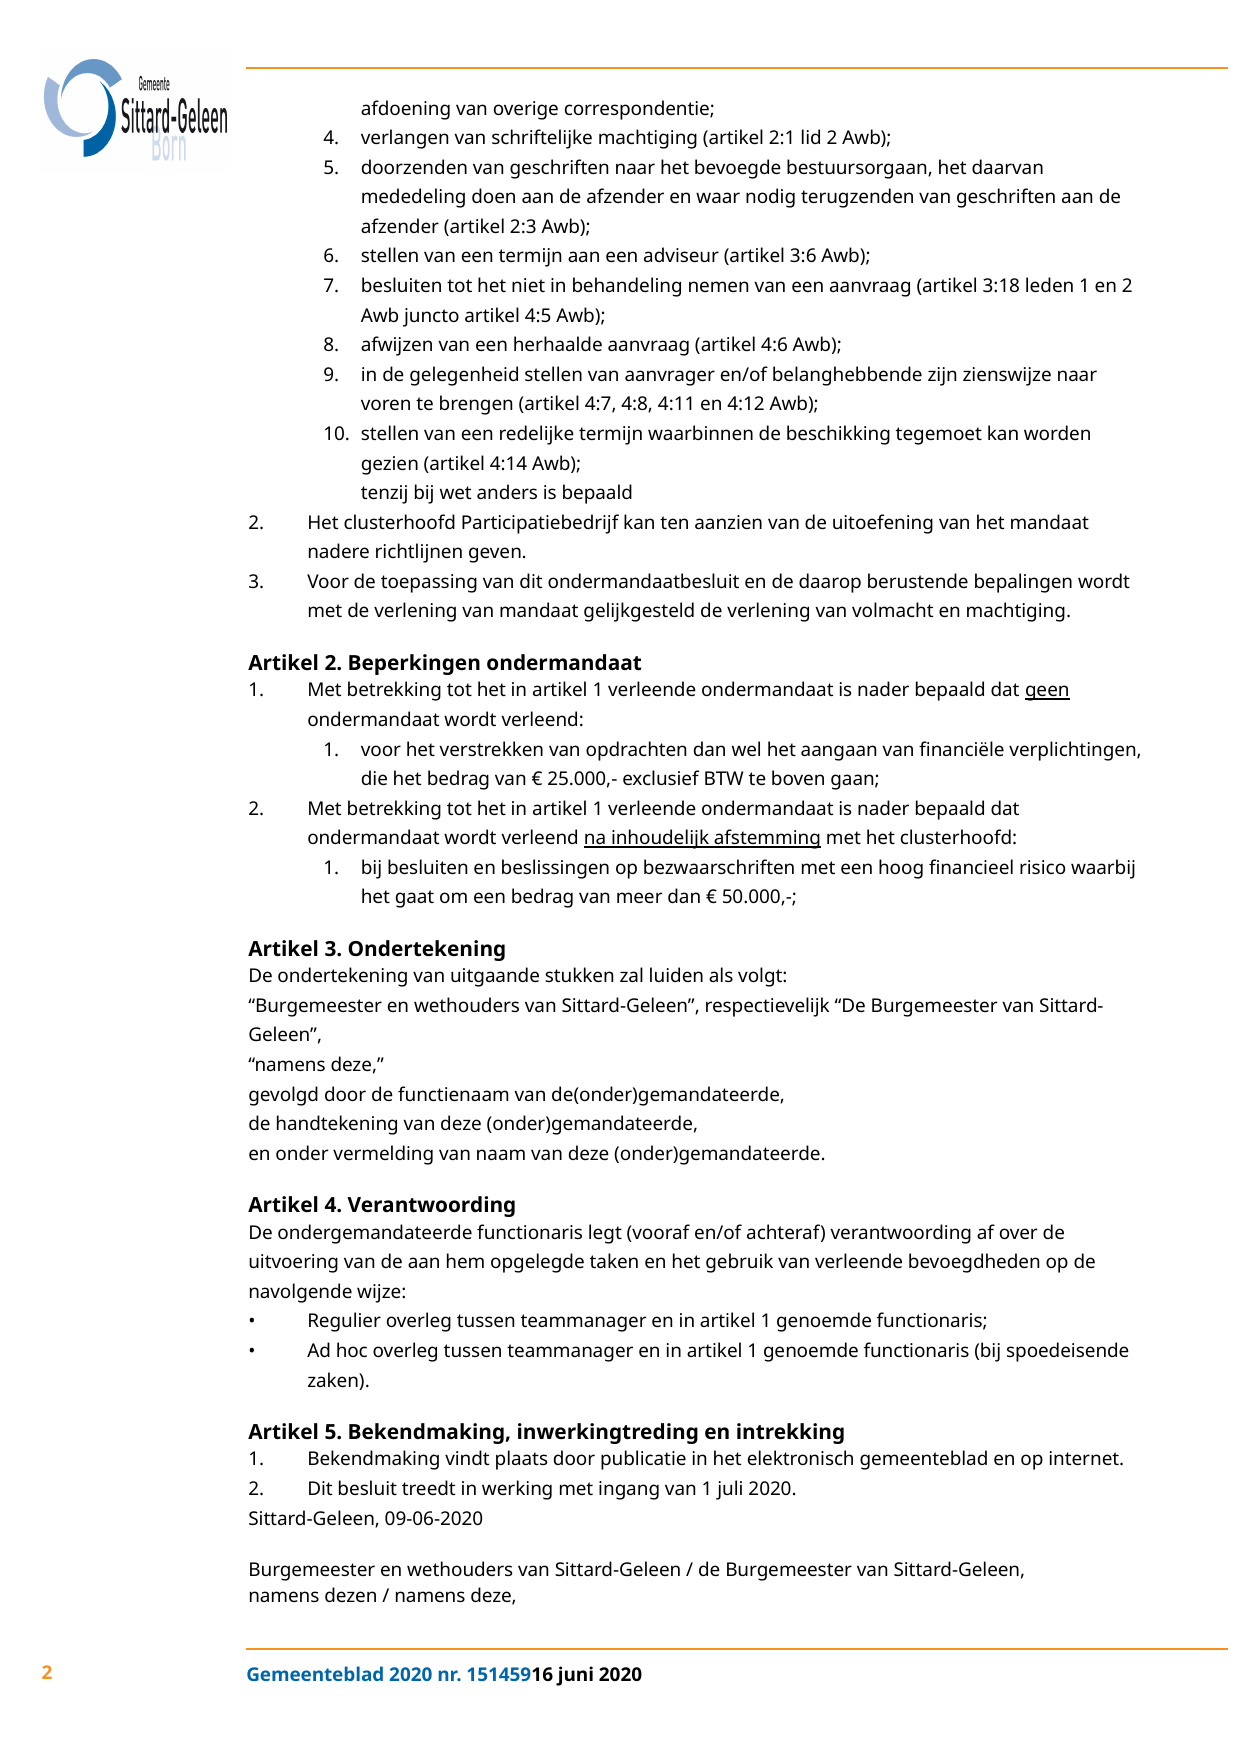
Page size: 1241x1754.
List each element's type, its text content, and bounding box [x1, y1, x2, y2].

list Met betrekking tot het in artikel 1 verleende ondermandaat is nader bepaald dat ondermandaat wordt verleend na inhoudelijk afstemming met het clusterhoofd: [248, 795, 1152, 850]
text namens dezen / namens deze, [248, 1582, 1152, 1608]
list bij besluiten en beslissingen op bezwaarschriften met een hoog financieel risico waarbij het gaat om een bedrag van meer dan € 50.000,-; [323, 854, 1152, 909]
list afdoening van overige correspondentie; [323, 95, 1152, 121]
list Regulier overleg tussen teammanager en in artikel 1 genoemde functionaris; [248, 1308, 1152, 1333]
list Voor de toepassing van dit ondermandaatbesluit en de daarop berustende bepalingen wordt met de verlening van mandaat gelijkgesteld de verlening van volmacht en machtiging. [248, 568, 1152, 623]
list stellen van een termijn aan een adviseur (artikel 3:6 Awb); [323, 243, 1152, 268]
text Sittard-Geleen, 09-06-2020 [248, 1505, 1152, 1531]
list Het clusterhoofd Participatiebedrijf kan ten aanzien van de uitoefening van het mandaat nadere richtlijnen geven. [248, 509, 1152, 564]
text Artikel 2. Beperkingen ondermandaat [248, 648, 1152, 677]
list voor het verstrekken van opdrachten dan wel het aangaan van financiële verplichtingen, die het bedrag van € 25.000,- exclusief BTW te boven gaan; [323, 736, 1152, 791]
list in de gelegenheid stellen van aanvrager en/of belanghebbende zijn zienswijze naar voren te brengen (artikel 4:7, 4:8, 4:11 en 4:12 Awb); [323, 361, 1152, 416]
text De ondergemandateerde functionaris legt (vooraf en/of achteraf) verantwoording af over de uitvoering van de aan hem opgelegde taken en het gebruik van verleende bevoegdheden op de navolgende wijze: [248, 1219, 1152, 1304]
list Bekendmaking vindt plaats door publicatie in het elektronisch gemeenteblad en op internet. [248, 1446, 1152, 1471]
list tenzij bij wet anders is bepaald [323, 479, 1152, 505]
list besluiten tot het niet in behandeling nemen van een aanvraag (artikel 3:18 leden 1 en 2 Awb juncto artikel 4:5 Awb); [323, 272, 1152, 328]
text Artikel 5. Bekendmaking, inwerkingtreding en intrekking [248, 1417, 1152, 1446]
list Met betrekking tot het in artikel 1 verleende ondermandaat is nader bepaald dat geen ondermandaat wordt verleend: [248, 677, 1152, 732]
text “namens deze,” [248, 1051, 1152, 1077]
text Artikel 3. Ondertekening [248, 934, 1152, 962]
list Dit besluit treedt in werking met ingang van 1 juli 2020. [248, 1475, 1152, 1501]
text en onder vermelding van naam van deze (onder)gemandateerde. [248, 1140, 1152, 1166]
list stellen van een redelijke termijn waarbinnen de beschikking tegemoet kan worden gezien (artikel 4:14 Awb); [323, 420, 1152, 476]
text gevolgd door de functienaam van de(onder)gemandateerde, [248, 1081, 1152, 1107]
text de handtekening van deze (onder)gemandateerde, [248, 1110, 1152, 1136]
text Artikel 4. Verantwoording [248, 1190, 1152, 1219]
text De ondertekening van uitgaande stukken zal luiden als volgt: [248, 962, 1152, 988]
picture [41, 47, 231, 172]
text Burgemeester en wethouders van Sittard-Geleen / de Burgemeester van Sittard-Geleen, [248, 1556, 1152, 1582]
list Ad hoc overleg tussen teammanager en in artikel 1 genoemde functionaris (bij spoedeisende zaken). [248, 1337, 1152, 1392]
list doorzenden van geschriften naar het bevoegde bestuursorgaan, het daarvan mededeling doen aan de afzender en waar nodig terugzenden van geschriften aan de afzender (artikel 2:3 Awb); [323, 154, 1152, 239]
list afwijzen van een herhaalde aanvraag (artikel 4:6 Awb); [323, 331, 1152, 357]
list verlangen van schriftelijke machtiging (artikel 2:1 lid 2 Awb); [323, 124, 1152, 150]
text “Burgemeester en wethouders van Sittard-Geleen”, respectievelijk “De Burgemeester van Sittard-Geleen”, [248, 992, 1152, 1047]
